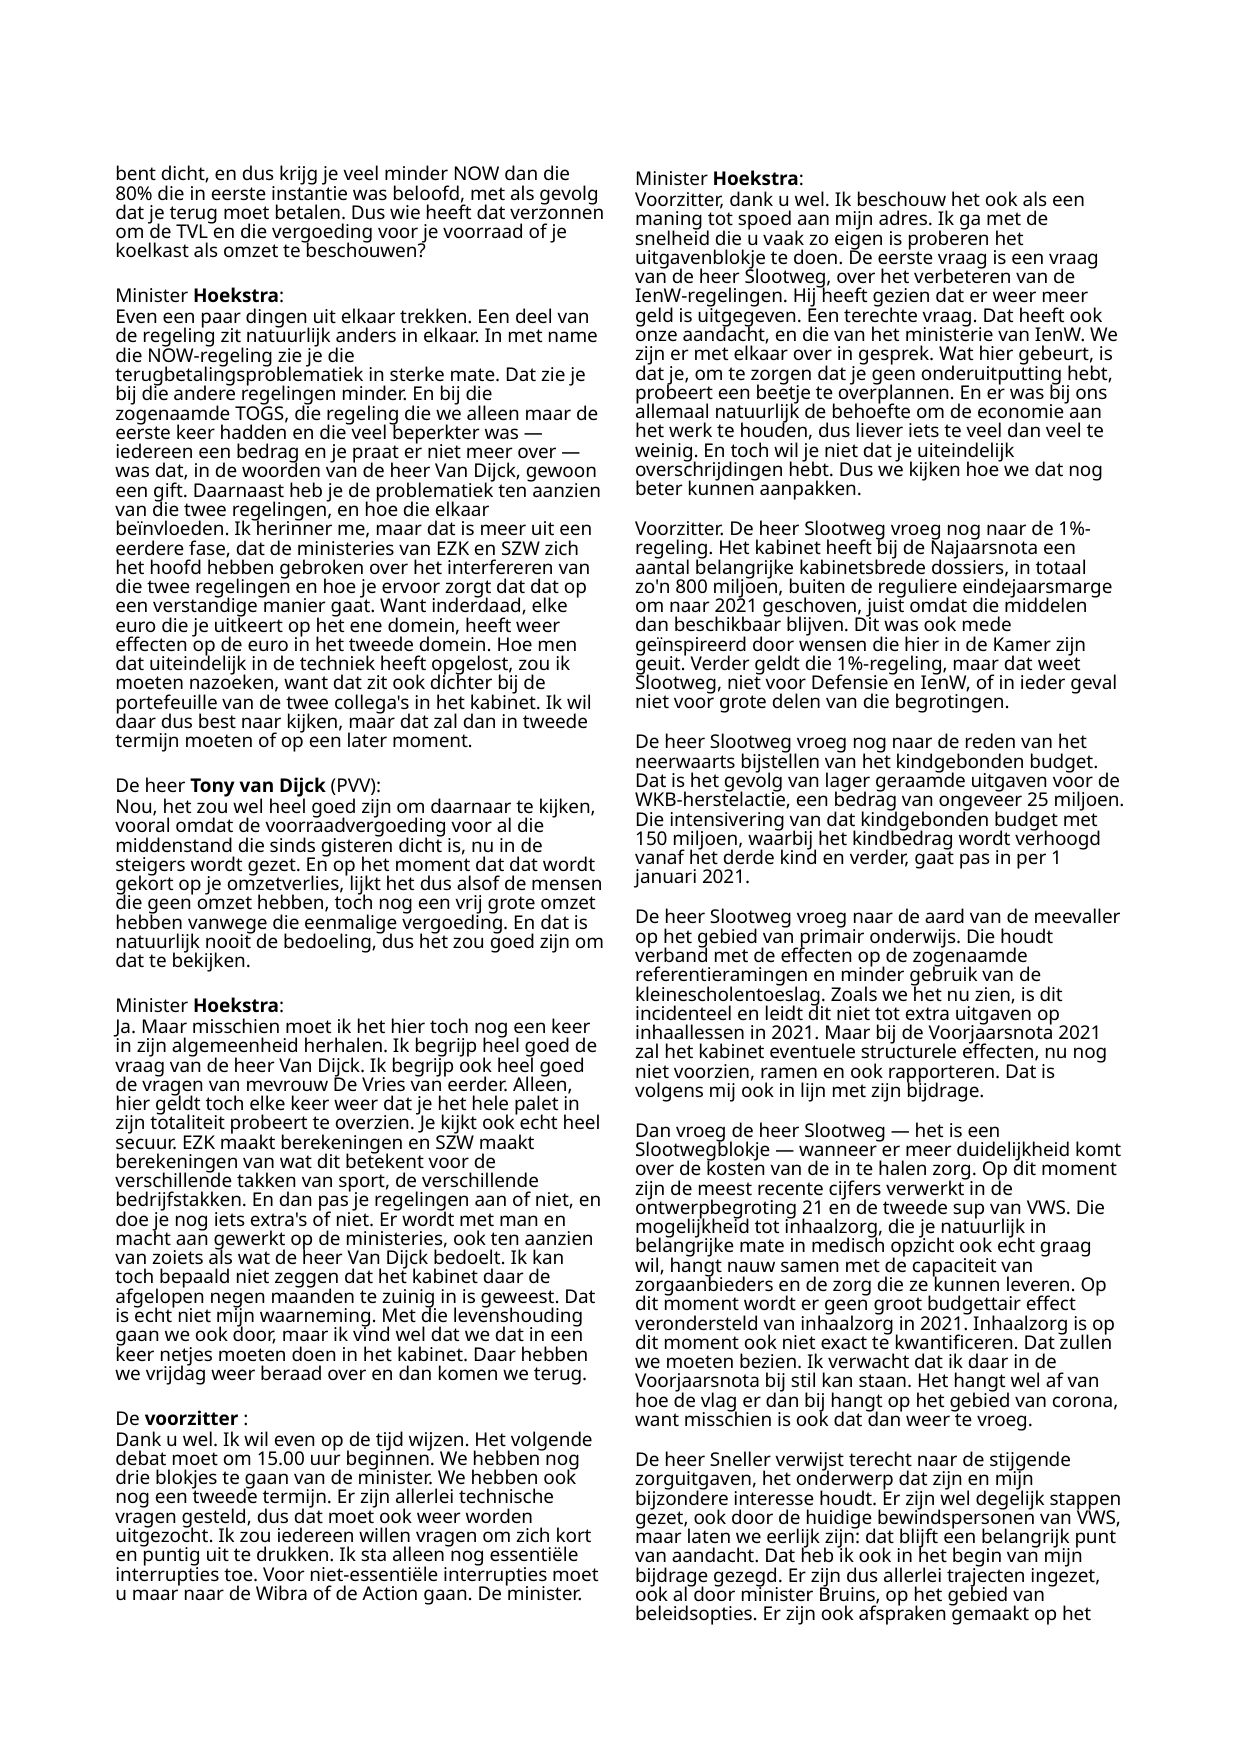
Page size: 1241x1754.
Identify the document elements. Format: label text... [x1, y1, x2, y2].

text Dank u wel. Ik wil even op de tijd wijzen. Het volgende debat moet om 15.00 uur beginnen. We hebben nog drie blokjes te gaan van de minister. We hebben ook nog een tweede termijn. Er zijn allerlei technische vragen gesteld, dus dat moet ook weer worden uitgezocht. Ik zou iedereen willen vragen om zich kort en puntig uit te drukken. Ik sta alleen nog essentiële interrupties toe. Voor niet-essentiële interrupties moet u maar naar de Wibra of de Action gaan. De minister. [115, 1431, 605, 1604]
text bent dicht, en dus krijg je veel minder NOW dan die 80% die in eerste instantie was beloofd, met als gevolg dat je terug moet betalen. Dus wie heeft dat verzonnen om de TVL en die vergoeding voor je voorraad of je koelkast als omzet te beschouwen? [115, 165, 605, 262]
text Minister Hoekstra: [115, 992, 605, 1018]
text De heer Slootweg vroeg naar de aard van de meevaller op het gebied van primair onderwijs. Die houdt verband met de effecten op de zogenaamde referentieramingen en minder gebruik van de kleinescholentoeslag. Zoals we het nu zien, is dit incidenteel en leidt dit niet tot extra uitgaven op inhaallessen in 2021. Maar bij de Voorjaarsnota 2021 zal het kabinet eventuele structurele effecten, nu nog niet voorzien, ramen en ook rapporteren. Dat is volgens mij ook in lijn met zijn bijdrage. [635, 908, 1125, 1101]
text Minister Hoekstra: [115, 282, 605, 308]
text Nou, het zou wel heel goed zijn om daarnaar te kijken, vooral omdat de voorraadvergoeding voor al die middenstand die sinds gisteren dicht is, nu in de steigers wordt gezet. En op het moment dat dat wordt gekort op je omzetverlies, lijkt het dus alsof de mensen die geen omzet hebben, toch nog een vrij grote omzet hebben vanwege die eenmalige vergoeding. En dat is natuurlijk nooit de bedoeling, dus het zou goed zijn om dat te bekijken. [115, 798, 605, 971]
text Even een paar dingen uit elkaar trekken. Een deel van de regeling zit natuurlijk anders in elkaar. In met name die NOW-regeling zie je die terugbetalingsproblematiek in sterke mate. Dat zie je bij die andere regelingen minder. En bij die zogenaamde TOGS, die regeling die we alleen maar de eerste keer hadden en die veel beperkter was — iedereen een bedrag en je praat er niet meer over — was dat, in de woorden van de heer Van Dijck, gewoon een gift. Daarnaast heb je de problematiek ten aanzien van die twee regelingen, en hoe die elkaar beïnvloeden. Ik herinner me, maar dat is meer uit een eerdere fase, dat de ministeries van EZK en SZW zich het hoofd hebben gebroken over het interfereren van die twee regelingen en hoe je ervoor zorgt dat dat op een verstandige manier gaat. Want inderdaad, elke euro die je uitkeert op het ene domein, heeft weer effecten op de euro in het tweede domein. Hoe men dat uiteindelijk in de techniek heeft opgelost, zou ik moeten nazoeken, want dat zit ook dichter bij de portefeuille van de twee collega's in het kabinet. Ik wil daar dus best naar kijken, maar dat zal dan in tweede termijn moeten of op een later moment. [115, 308, 605, 751]
text De heer Slootweg vroeg nog naar de reden van het neerwaarts bijstellen van het kindgebonden budget. Dat is het gevolg van lager geraamde uitgaven voor de WKB-herstelactie, een bedrag van ongeveer 25 miljoen. Die intensivering van dat kindgebonden budget met 150 miljoen, waarbij het kindbedrag wordt verhoogd vanaf het derde kind en verder, gaat pas in per 1 januari 2021. [635, 733, 1125, 888]
text De voorzitter : [115, 1405, 605, 1431]
text Dan vroeg de heer Slootweg — het is een Slootwegblokje — wanneer er meer duidelijkheid komt over de kosten van de in te halen zorg. Op dit moment zijn de meest recente cijfers verwerkt in de ontwerpbegroting 21 en de tweede sup van VWS. Die mogelijkheid tot inhaalzorg, die je natuurlijk in belangrijke mate in medisch opzicht ook echt graag wil, hangt nauw samen met de capaciteit van zorgaanbieders en de zorg die ze kunnen leveren. Op dit moment wordt er geen groot budgettair effect verondersteld van inhaalzorg in 2021. Inhaalzorg is op dit moment ook niet exact te kwantificeren. Dat zullen we moeten bezien. Ik verwacht dat ik daar in de Voorjaarsnota bij stil kan staan. Het hangt wel af van hoe de vlag er dan bij hangt op het gebied van corona, want misschien is ook dat dan weer te vroeg. [635, 1122, 1125, 1430]
text Ja. Maar misschien moet ik het hier toch nog een keer in zijn algemeenheid herhalen. Ik begrijp heel goed de vraag van de heer Van Dijck. Ik begrijp ook heel goed de vragen van mevrouw De Vries van eerder. Alleen, hier geldt toch elke keer weer dat je het hele palet in zijn totaliteit probeert te overzien. Je kijkt ook echt heel secuur. EZK maakt berekeningen en SZW maakt berekeningen van wat dit betekent voor de verschillende takken van sport, de verschillende bedrijfstakken. En dan pas je regelingen aan of niet, en doe je nog iets extra's of niet. Er wordt met man en macht aan gewerkt op de ministeries, ook ten aanzien van zoiets als wat de heer Van Dijck bedoelt. Ik kan toch bepaald niet zeggen dat het kabinet daar de afgelopen negen maanden te zuinig in is geweest. Dat is echt niet mijn waarneming. Met die levenshouding gaan we ook door, maar ik vind wel dat we dat in een keer netjes moeten doen in het kabinet. Daar hebben we vrijdag weer beraad over en dan komen we terug. [115, 1018, 605, 1384]
text Voorzitter. De heer Slootweg vroeg nog naar de 1%-regeling. Het kabinet heeft bij de Najaarsnota een aantal belangrijke kabinetsbrede dossiers, in totaal zo'n 800 miljoen, buiten de reguliere eindejaarsmarge om naar 2021 geschoven, juist omdat die middelen dan beschikbaar blijven. Dit was ook mede geïnspireerd door wensen die hier in de Kamer zijn geuit. Verder geldt die 1%-regeling, maar dat weet Slootweg, niet voor Defensie en IenW, of in ieder geval niet voor grote delen van die begrotingen. [635, 520, 1125, 713]
text Voorzitter, dank u wel. Ik beschouw het ook als een maning tot spoed aan mijn adres. Ik ga met de snelheid die u vaak zo eigen is proberen het uitgavenblokje te doen. De eerste vraag is een vraag van de heer Slootweg, over het verbeteren van de IenW-regelingen. Hij heeft gezien dat er weer meer geld is uitgegeven. Een terechte vraag. Dat heeft ook onze aandacht, en die van het ministerie van IenW. We zijn er met elkaar over in gesprek. Wat hier gebeurt, is dat je, om te zorgen dat je geen onderuitputting hebt, probeert een beetje te overplannen. En er was bij ons allemaal natuurlijk de behoefte om de economie aan het werk te houden, dus liever iets te veel dan veel te weinig. En toch wil je niet dat je uiteindelijk overschrijdingen hebt. Dus we kijken hoe we dat nog beter kunnen aanpakken. [635, 191, 1125, 499]
text De heer Sneller verwijst terecht naar de stijgende zorguitgaven, het onderwerp dat zijn en mijn bijzondere interesse houdt. Er zijn wel degelijk stappen gezet, ook door de huidige bewindspersonen van VWS, maar laten we eerlijk zijn: dat blijft een belangrijk punt van aandacht. Dat heb ik ook in het begin van mijn bijdrage gezegd. Er zijn dus allerlei trajecten ingezet, ook al door minister Bruins, op het gebied van beleidsopties. Er zijn ook afspraken gemaakt op het [635, 1451, 1125, 1624]
text De heer Tony van Dijck (PVV): [115, 772, 605, 798]
text Minister Hoekstra: [635, 165, 1125, 191]
